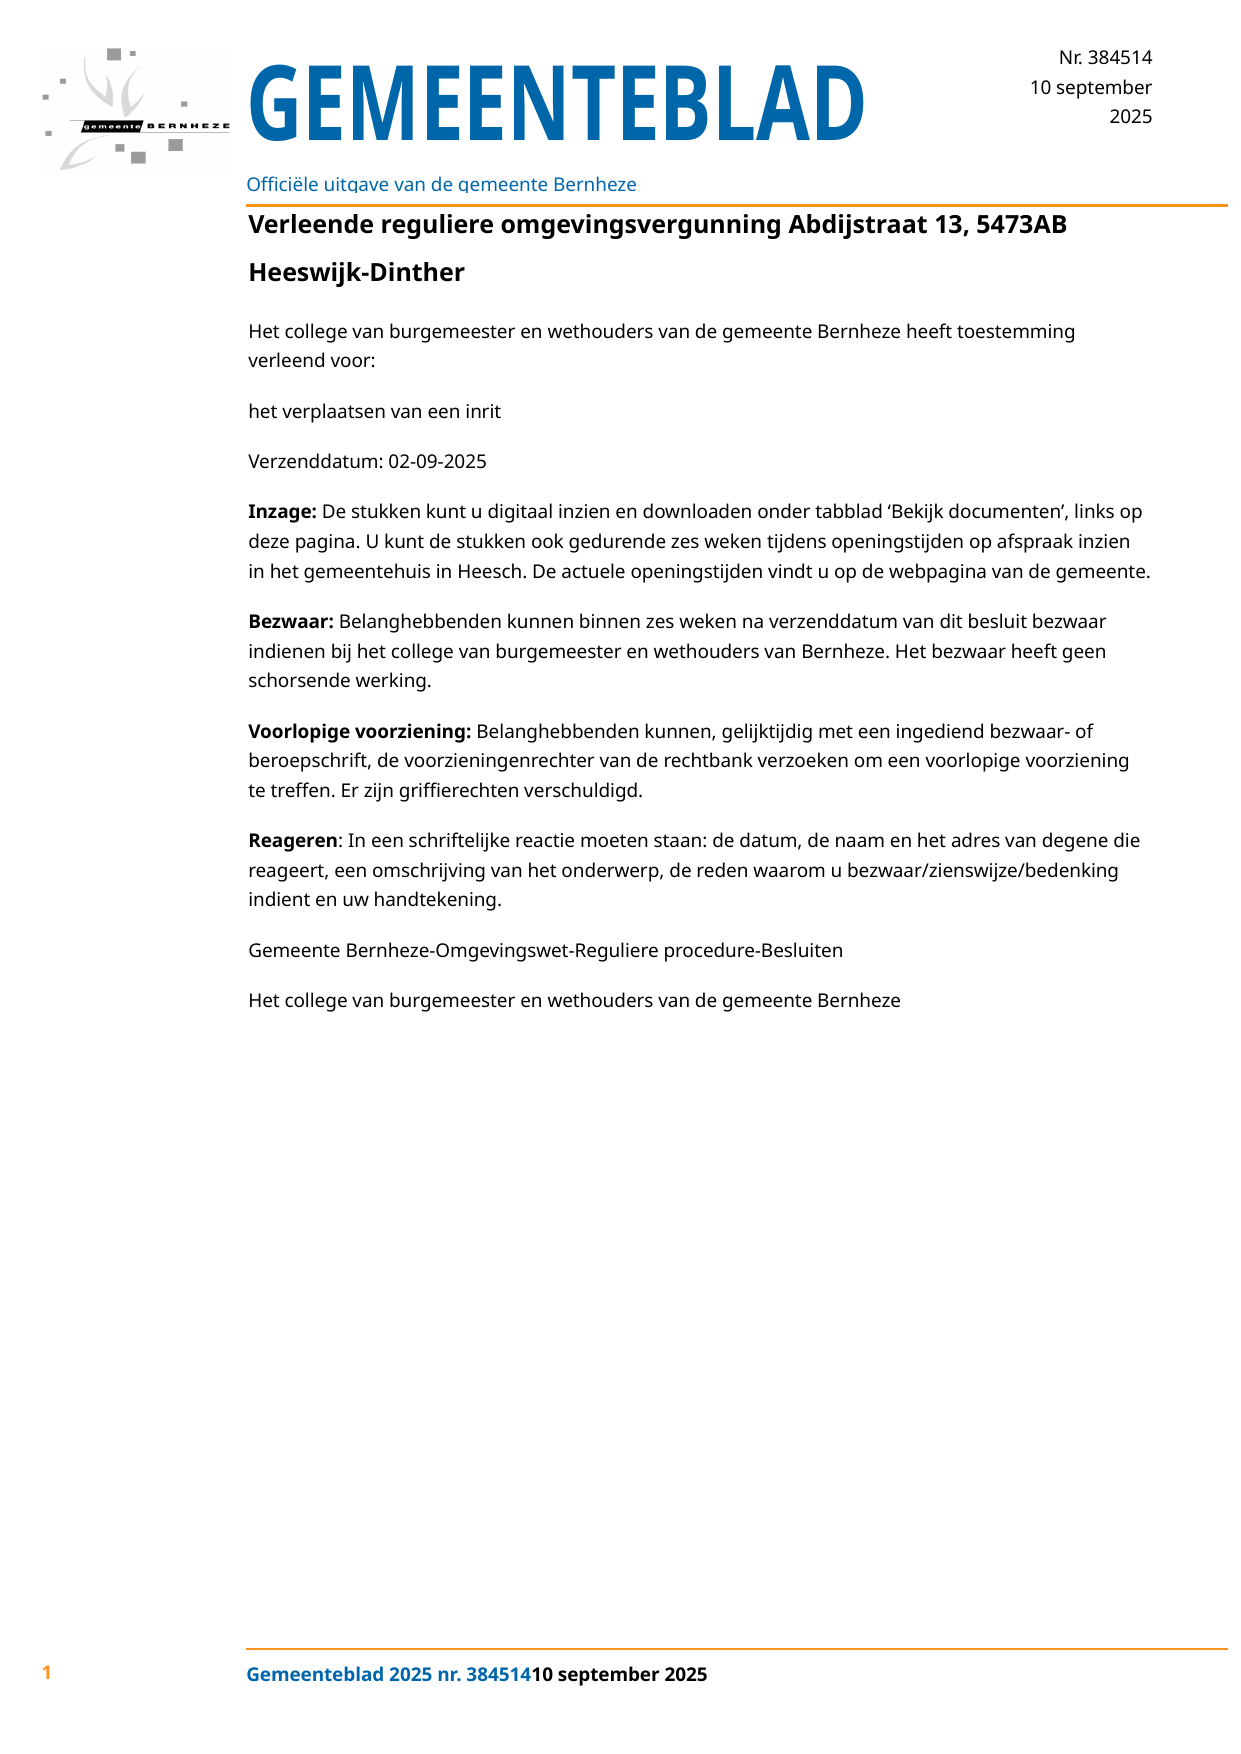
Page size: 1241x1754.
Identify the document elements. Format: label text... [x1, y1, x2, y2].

text Inzage: De stukken kunt u digitaal inzien en downloaden onder tabblad ‘Bekijk documenten’, links op deze pagina. U kunt de stukken ook gedurende zes weken tijdens openingstijden op afspraak inzien in het gemeentehuis in Heesch. De actuele openingstijden vindt u op de webpagina van de gemeente. [248, 499, 1152, 584]
text Voorlopige voorziening: Belanghebbenden kunnen, gelijktijdig met een ingediend bezwaar- of beroepschrift, de voorzieningenrechter van de rechtbank verzoeken om een voorlopige voorziening te treffen. Er zijn griffierechten verschuldigd. [248, 718, 1152, 803]
picture [41, 47, 231, 172]
text Bezwaar: Belanghebbenden kunnen binnen zes weken na verzenddatum van dit besluit bezwaar indienen bij het college van burgemeester en wethouders van Bernheze. Het bezwaar heeft geen schorsende werking. [248, 608, 1152, 693]
text Verleende reguliere omgevingsvergunning Abdijstraat 13, 5473AB Heeswijk-Dinther [248, 207, 1152, 288]
text Verzenddatum: 02-09-2025 [248, 448, 1152, 474]
text Het college van burgemeester en wethouders van de gemeente Bernheze heeft toestemming verleend voor: [248, 318, 1152, 373]
text Gemeente Bernheze-Omgevingswet-Reguliere procedure-Besluiten [248, 937, 1152, 963]
text Het college van burgemeester en wethouders van de gemeente Bernheze [248, 987, 1152, 1013]
text Reageren: In een schriftelijke reactie moeten staan: de datum, de naam en het adres van degene die reageert, een omschrijving van het onderwerp, de reden waarom u bezwaar/zienswijze/bedenking indient en uw handtekening. [248, 827, 1152, 912]
text het verplaatsen van een inrit [248, 398, 1152, 424]
